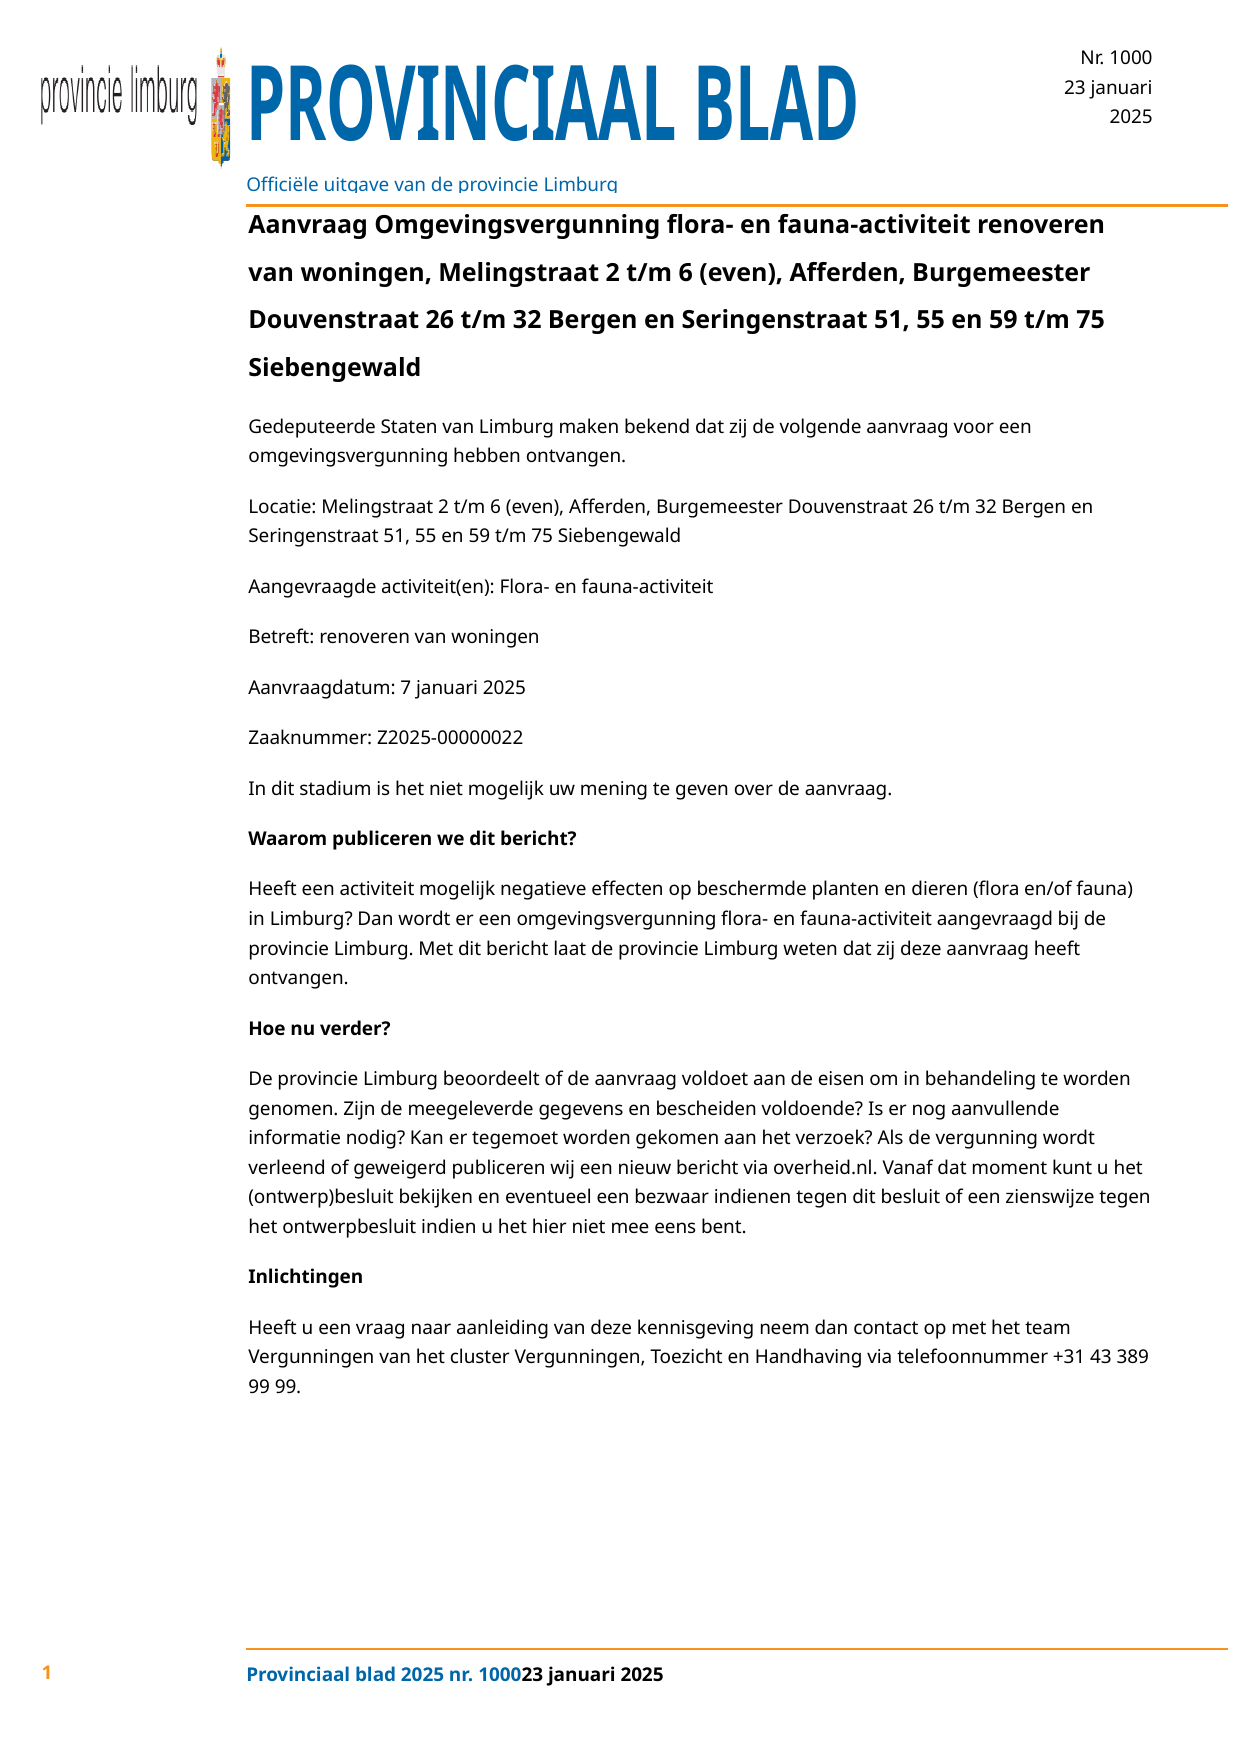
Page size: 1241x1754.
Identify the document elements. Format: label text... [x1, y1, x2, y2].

text Betreft: renoveren van woningen [248, 623, 1152, 649]
text Gedeputeerde Staten van Limburg maken bekend dat zij de volgende aanvraag voor een omgevingsvergunning hebben ontvangen. [248, 413, 1152, 468]
text In dit stadium is het niet mogelijk uw mening te geven over de aanvraag. [248, 775, 1152, 801]
text Waarom publiceren we dit bericht? [248, 825, 1152, 851]
text Aanvraagdatum: 7 januari 2025 [248, 674, 1152, 700]
text Aangevraagde activiteit(en): Flora- en fauna-activiteit [248, 573, 1152, 599]
text Heeft een activiteit mogelijk negatieve effecten op beschermde planten en dieren (flora en/of fauna) in Limburg? Dan wordt er een omgevingsvergunning flora- en fauna-activiteit aangevraagd bij de provincie Limburg. Met dit bericht laat de provincie Limburg weten dat zij deze aanvraag heeft ontvangen. [248, 876, 1152, 990]
text Aanvraag Omgevingsvergunning flora- en fauna-activiteit renoveren van woningen, Melingstraat 2 t/m 6 (even), Afferden, Burgemeester Douvenstraat 26 t/m 32 Bergen en Seringenstraat 51, 55 en 59 t/m 75 Siebengewald [248, 207, 1152, 384]
picture [41, 47, 231, 172]
text Hoe nu verder? [248, 1015, 1152, 1041]
text Zaaknummer: Z2025-00000022 [248, 724, 1152, 750]
text Heeft u een vraag naar aanleiding van deze kennisgeving neem dan contact op met het team Vergunningen van het cluster Vergunningen, Toezicht en Handhaving via telefoonnummer +31 43 389 99 99. [248, 1314, 1152, 1399]
text De provincie Limburg beoordeelt of de aanvraag voldoet aan de eisen om in behandeling te worden genomen. Zijn de meegeleverde gegevens en bescheiden voldoende? Is er nog aanvullende informatie nodig? Kan er tegemoet worden gekomen aan het verzoek? Als de vergunning wordt verleend of geweigerd publiceren wij een nieuw bericht via overheid.nl. Vanaf dat moment kunt u het (ontwerp)besluit bekijken en eventueel een bezwaar indienen tegen dit besluit of een zienswijze tegen het ontwerpbesluit indien u het hier niet mee eens bent. [248, 1065, 1152, 1239]
text Locatie: Melingstraat 2 t/m 6 (even), Afferden, Burgemeester Douvenstraat 26 t/m 32 Bergen en Seringenstraat 51, 55 en 59 t/m 75 Siebengewald [248, 493, 1152, 548]
text Inlichtingen [248, 1263, 1152, 1289]
